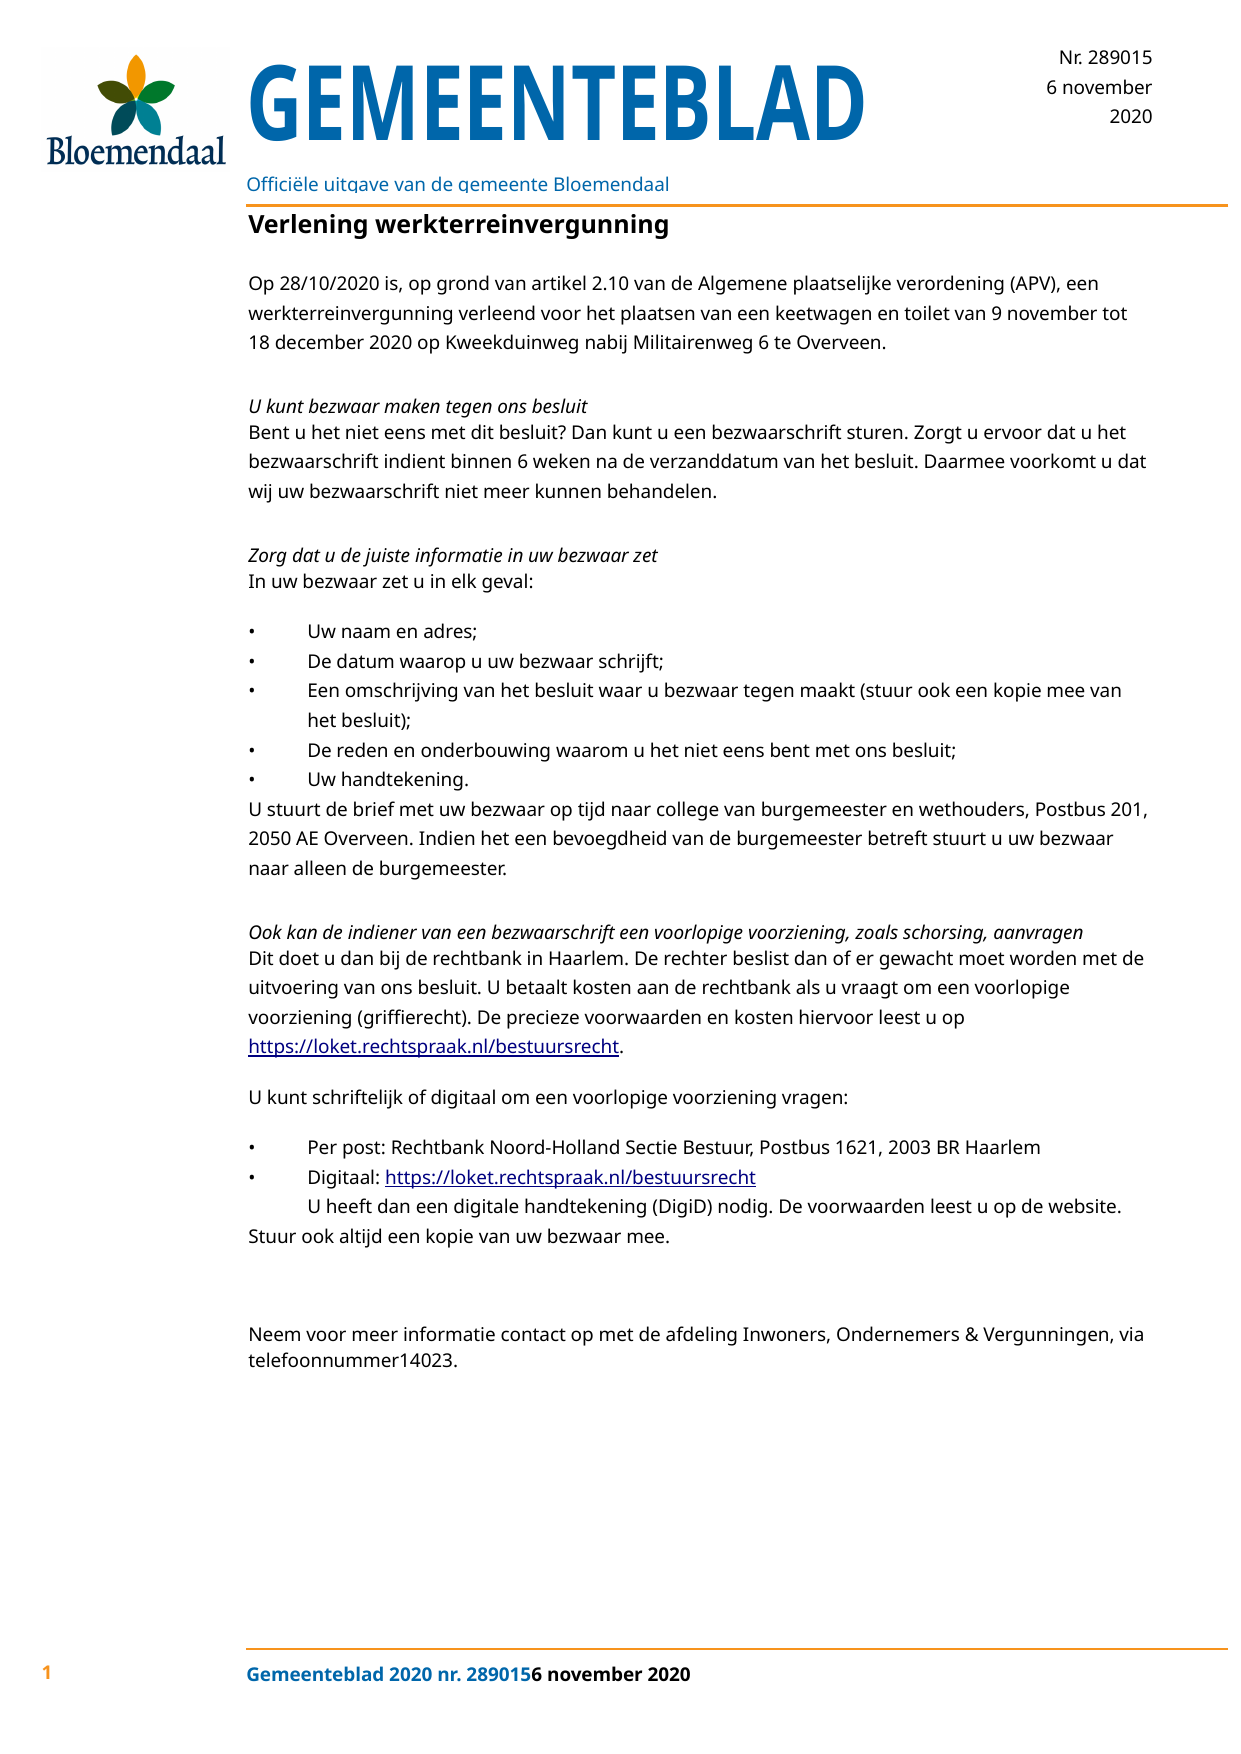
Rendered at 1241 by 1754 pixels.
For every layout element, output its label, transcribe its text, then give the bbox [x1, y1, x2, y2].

text Ook kan de indiener van een bezwaarschrift een voorlopige voorziening, zoals schorsing, aanvragen [248, 919, 1152, 945]
list U heeft dan een digitale handtekening (DigiD) nodig. De voorwaarden leest u op de website. [248, 1193, 1152, 1219]
text Zorg dat u de juiste informatie in uw bezwaar zet [248, 542, 1152, 568]
list Digitaal: https://loket.rechtspraak.nl/bestuursrecht [248, 1164, 1152, 1190]
text Dit doet u dan bij de rechtbank in Haarlem. De rechter beslist dan of er gewacht moet worden met de uitvoering van ons besluit. U betaalt kosten aan de rechtbank als u vraagt om een voorlopige voorziening (griffierecht). De precieze voorwaarden en kosten hiervoor leest u op https://loket.rechtspraak.nl/bestuursrecht. [248, 945, 1152, 1059]
list De reden en onderbouwing waarom u het niet eens bent met ons besluit; [248, 737, 1152, 762]
text Stuur ook altijd een kopie van uw bezwaar mee. [248, 1223, 1152, 1249]
list Uw handtekening. [248, 766, 1152, 792]
text Bent u het niet eens met dit besluit? Dan kunt u een bezwaarschrift sturen. Zorgt u ervoor dat u het bezwaarschrift indient binnen 6 weken na de verzanddatum van het besluit. Daarmee voorkomt u dat wij uw bezwaarschrift niet meer kunnen behandelen. [248, 419, 1152, 504]
text Neem voor meer informatie contact op met de afdeling Inwoners, Ondernemers & Vergunningen, via telefoonnummer14023. [248, 1321, 1152, 1373]
text U stuurt de brief met uw bezwaar op tijd naar college van burgemeester en wethouders, Postbus 201, 2050 AE Overveen. Indien het een bevoegdheid van de burgemeester betreft stuurt u uw bezwaar naar alleen de burgemeester. [248, 796, 1152, 881]
text In uw bezwaar zet u in elk geval: [248, 568, 1152, 594]
picture [41, 47, 231, 172]
list Per post: Rechtbank Noord-Holland Sectie Bestuur, Postbus 1621, 2003 BR Haarlem [248, 1134, 1152, 1160]
text U kunt schriftelijk of digitaal om een voorlopige voorziening vragen: [248, 1084, 1152, 1110]
text U kunt bezwaar maken tegen ons besluit [248, 393, 1152, 419]
list Uw naam en adres; [248, 618, 1152, 644]
text Verlening werkterreinvergunning [248, 207, 1152, 241]
text Op 28/10/2020 is, op grond van artikel 2.10 van de Algemene plaatselijke verordening (APV), een werkterreinvergunning verleend voor het plaatsen van een keetwagen en toilet van 9 november tot 18 december 2020 op Kweekduinweg nabij Militairenweg 6 te Overveen. [248, 270, 1152, 355]
list Een omschrijving van het besluit waar u bezwaar tegen maakt (stuur ook een kopie mee van het besluit); [248, 678, 1152, 733]
list De datum waarop u uw bezwaar schrijft; [248, 648, 1152, 674]
